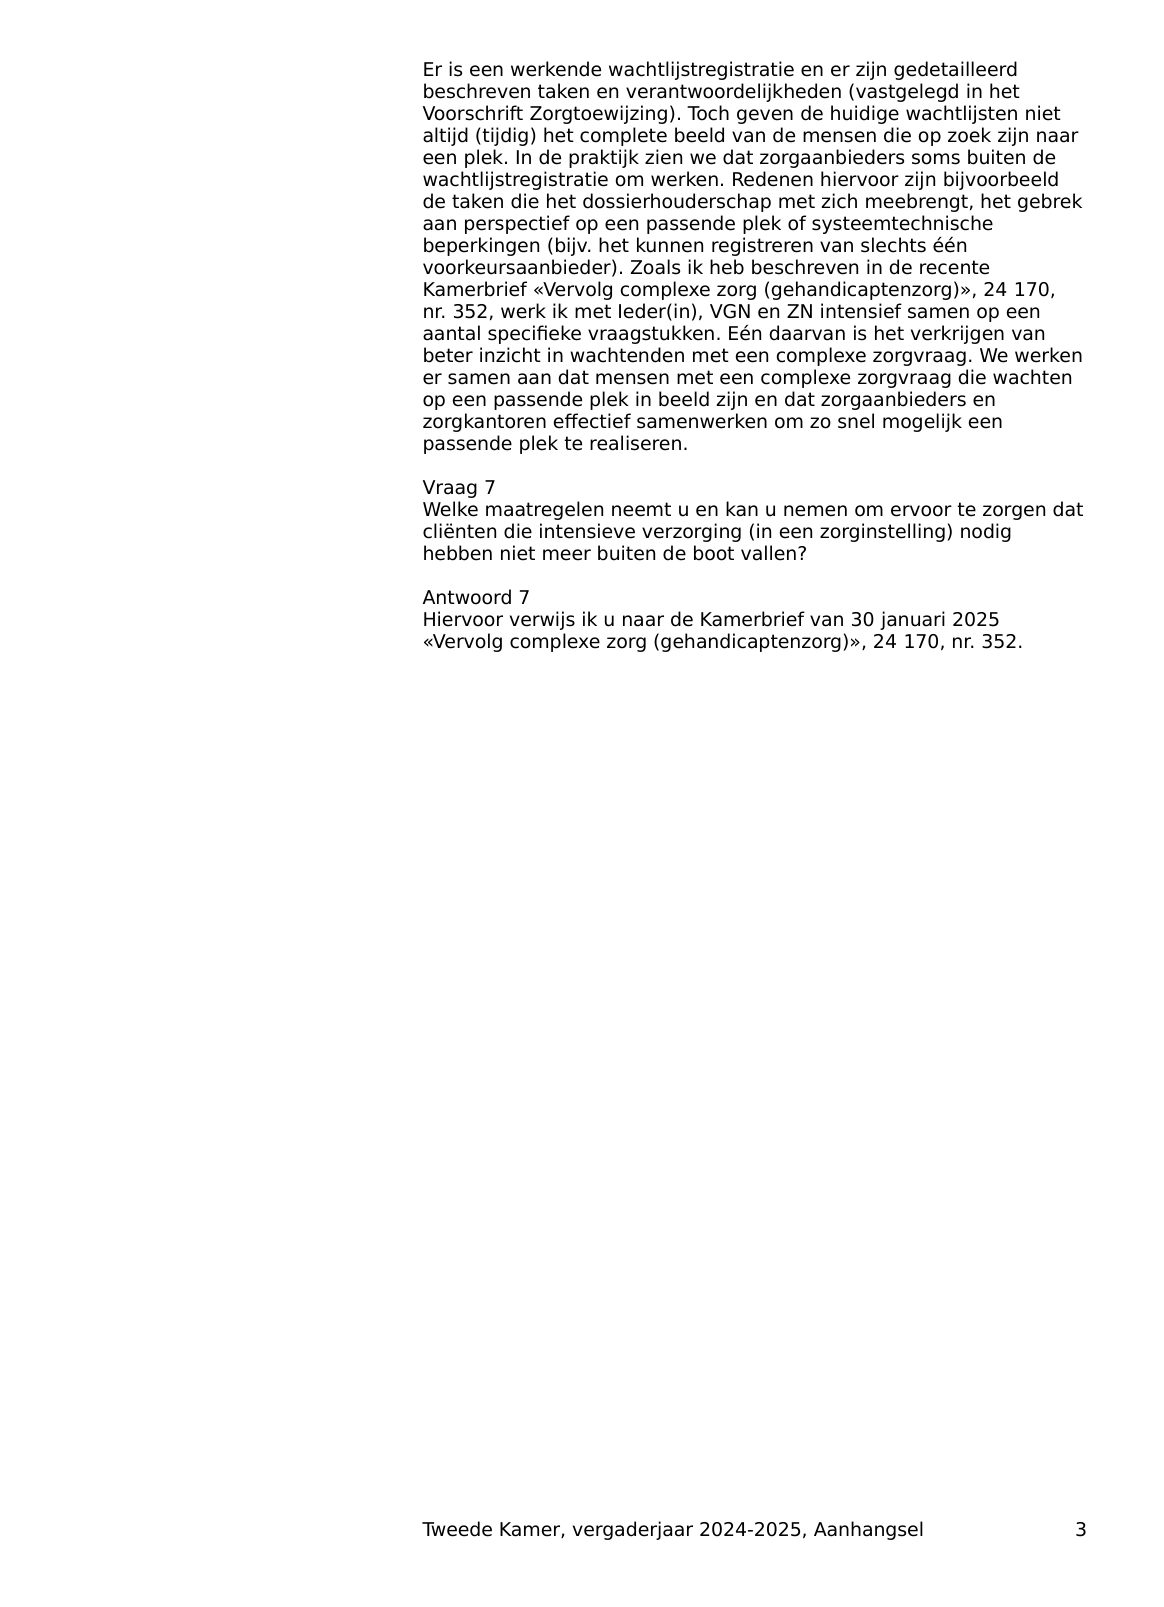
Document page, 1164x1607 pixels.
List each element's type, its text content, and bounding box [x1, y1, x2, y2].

text Welke maatregelen neemt u en kan u nemen om ervoor te zorgen dat cliënten die intensieve verzorging (in een zorginstelling) nodig hebben niet meer buiten de boot vallen? [422, 499, 1087, 565]
text Antwoord 7 [422, 587, 1087, 609]
text Hiervoor verwijs ik u naar de Kamerbrief van 30 januari 2025 «Vervolg complexe zorg (gehandicaptenzorg)», 24 170, nr. 352. [422, 609, 1087, 653]
text Vraag 7 [422, 477, 1087, 499]
text Er is een werkende wachtlijstregistratie en er zijn gedetailleerd beschreven taken en verantwoordelijkheden (vastgelegd in het Voorschrift Zorgtoewijzing). Toch geven de huidige wachtlijsten niet altijd (tijdig) het complete beeld van de mensen die op zoek zijn naar een plek. In de praktijk zien we dat zorgaanbieders soms buiten de wachtlijstregistratie om werken. Redenen hiervoor zijn bijvoorbeeld de taken die het dossierhouderschap met zich meebrengt, het gebrek aan perspectief op een passende plek of systeemtechnische beperkingen (bijv. het kunnen registreren van slechts één voorkeursaanbieder). Zoals ik heb beschreven in de recente Kamerbrief «Vervolg complexe zorg (gehandicaptenzorg)», 24 170, nr. 352, werk ik met Ieder(in), VGN en ZN intensief samen op een aantal specifieke vraagstukken. Eén daarvan is het verkrijgen van beter inzicht in wachtenden met een complexe zorgvraag. We werken er samen aan dat mensen met een complexe zorgvraag die wachten op een passende plek in beeld zijn en dat zorgaanbieders en zorgkantoren effectief samenwerken om zo snel mogelijk een passende plek te realiseren. [422, 59, 1087, 455]
